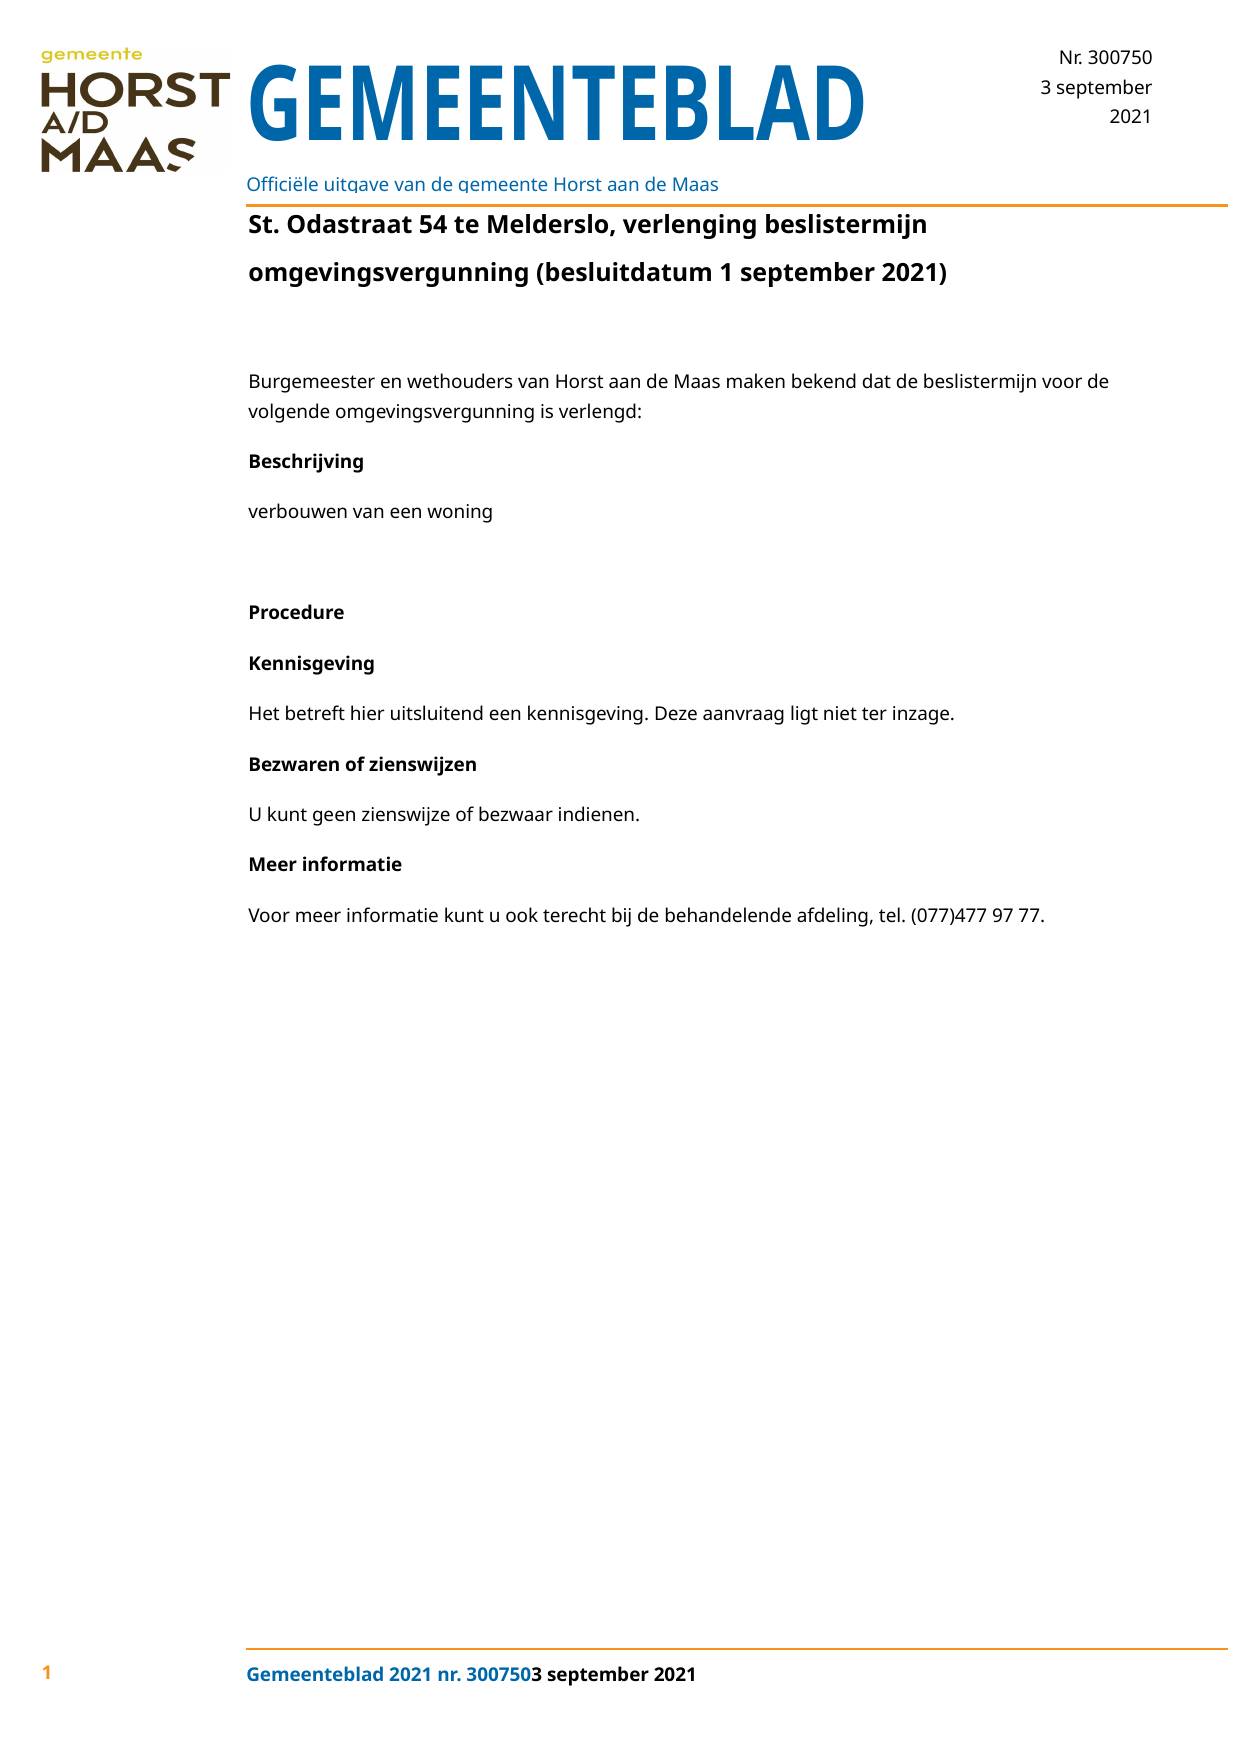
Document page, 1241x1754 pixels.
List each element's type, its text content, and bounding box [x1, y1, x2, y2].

text Meer informatie [248, 852, 1152, 877]
text St. Odastraat 54 te Melderslo, verlenging beslistermijn omgevingsvergunning (besluitdatum 1 september 2021) [248, 207, 1152, 288]
text Beschrijving [248, 448, 1152, 474]
text Kennisgeving [248, 650, 1152, 676]
text Voor meer informatie kunt u ook terecht bij de behandelende afdeling, tel. (077)477 97 77. [248, 902, 1152, 928]
text verbouwen van een woning [248, 499, 1152, 524]
text U kunt geen zienswijze of bezwaar indienen. [248, 801, 1152, 827]
text Burgemeester en wethouders van Horst aan de Maas maken bekend dat de beslistermijn voor de volgende omgevingsvergunning is verlengd: [248, 368, 1152, 424]
text Procedure [248, 599, 1152, 625]
text Bezwaren of zienswijzen [248, 751, 1152, 777]
picture [41, 47, 231, 172]
text Het betreft hier uitsluitend een kennisgeving. Deze aanvraag ligt niet ter inzage. [248, 700, 1152, 726]
